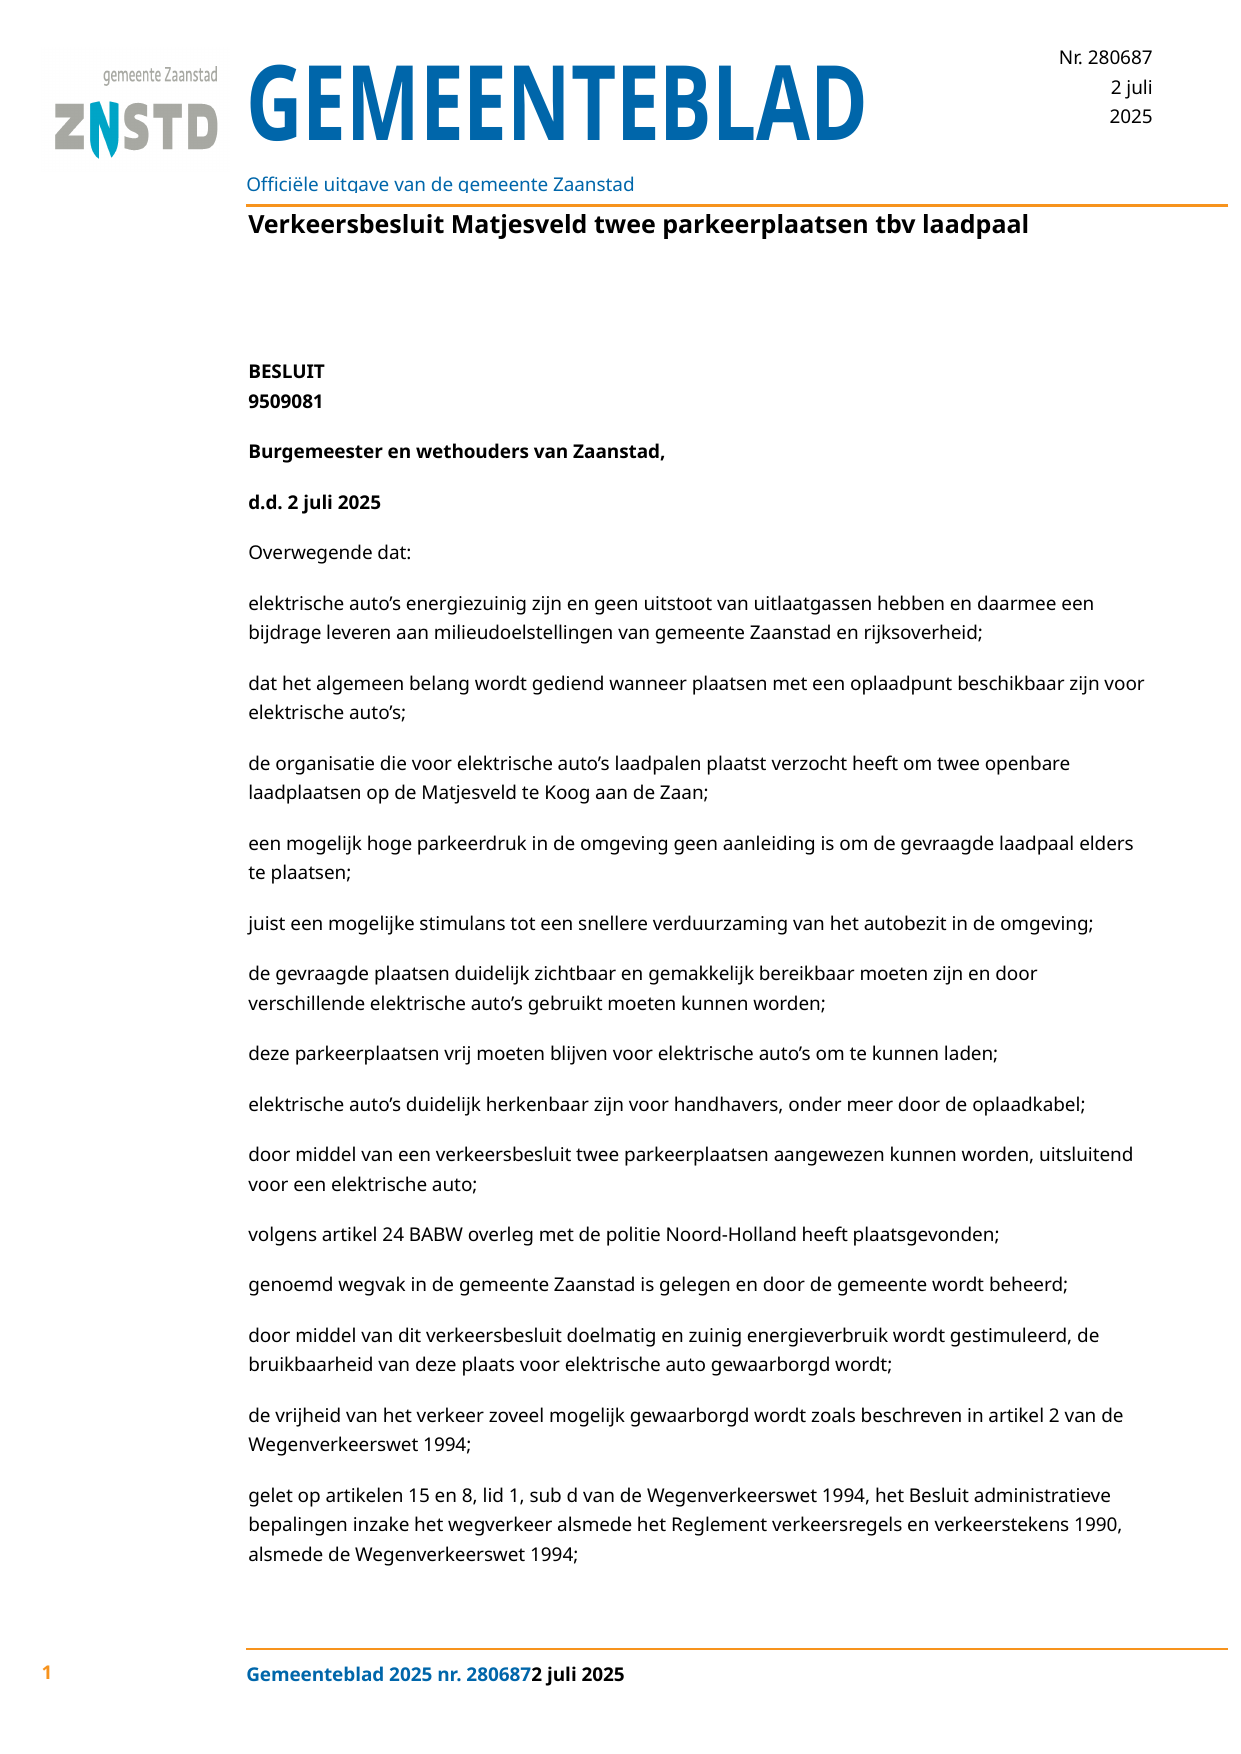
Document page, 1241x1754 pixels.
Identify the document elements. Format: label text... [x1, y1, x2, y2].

text Overwegende dat: [248, 539, 1152, 565]
text genoemd wegvak in de gemeente Zaanstad is gelegen en door de gemeente wordt beheerd; [248, 1272, 1152, 1297]
text BESLUIT [248, 359, 1152, 384]
text de gevraagde plaatsen duidelijk zichtbaar en gemakkelijk bereikbaar moeten zijn en door verschillende elektrische auto’s gebruikt moeten kunnen worden; [248, 960, 1152, 1016]
text elektrische auto’s energiezuinig zijn en geen uitstoot van uitlaatgassen hebben en daarmee een bijdrage leveren aan milieudoelstellingen van gemeente Zaanstad en rijksoverheid; [248, 590, 1152, 645]
text Verkeersbesluit Matjesveld twee parkeerplaatsen tbv laadpaal [248, 207, 1152, 241]
text Burgemeester en wethouders van Zaanstad, [248, 439, 1152, 464]
text deze parkeerplaatsen vrij moeten blijven voor elektrische auto’s om te kunnen laden; [248, 1040, 1152, 1066]
text een mogelijk hoge parkeerdruk in de omgeving geen aanleiding is om de gevraagde laadpaal elders te plaatsen; [248, 830, 1152, 885]
text door middel van dit verkeersbesluit doelmatig en zuinig energieverbruik wordt gestimuleerd, de bruikbaarheid van deze plaats voor elektrische auto gewaarborgd wordt; [248, 1322, 1152, 1377]
text de organisatie die voor elektrische auto’s laadpalen plaatst verzocht heeft om twee openbare laadplaatsen op de Matjesveld te Koog aan de Zaan; [248, 750, 1152, 805]
text 9509081 [248, 388, 1152, 414]
text volgens artikel 24 BABW overleg met de politie Noord-Holland heeft plaatsgevonden; [248, 1221, 1152, 1247]
text de vrijheid van het verkeer zoveel mogelijk gewaarborgd wordt zoals beschreven in artikel 2 van de Wegenverkeerswet 1994; [248, 1402, 1152, 1457]
text gelet op artikelen 15 en 8, lid 1, sub d van de Wegenverkeerswet 1994, het Besluit administratieve bepalingen inzake het wegverkeer alsmede het Reglement verkeersregels en verkeerstekens 1990, alsmede de Wegenverkeerswet 1994; [248, 1482, 1152, 1567]
text juist een mogelijke stimulans tot een snellere verduurzaming van het autobezit in de omgeving; [248, 910, 1152, 936]
text d.d. 2 juli 2025 [248, 489, 1152, 515]
picture [41, 47, 231, 172]
text door middel van een verkeersbesluit twee parkeerplaatsen aangewezen kunnen worden, uitsluitend voor een elektrische auto; [248, 1141, 1152, 1197]
text elektrische auto’s duidelijk herkenbaar zijn voor handhavers, onder meer door de oplaadkabel; [248, 1091, 1152, 1117]
text dat het algemeen belang wordt gediend wanneer plaatsen met een oplaadpunt beschikbaar zijn voor elektrische auto’s; [248, 670, 1152, 725]
